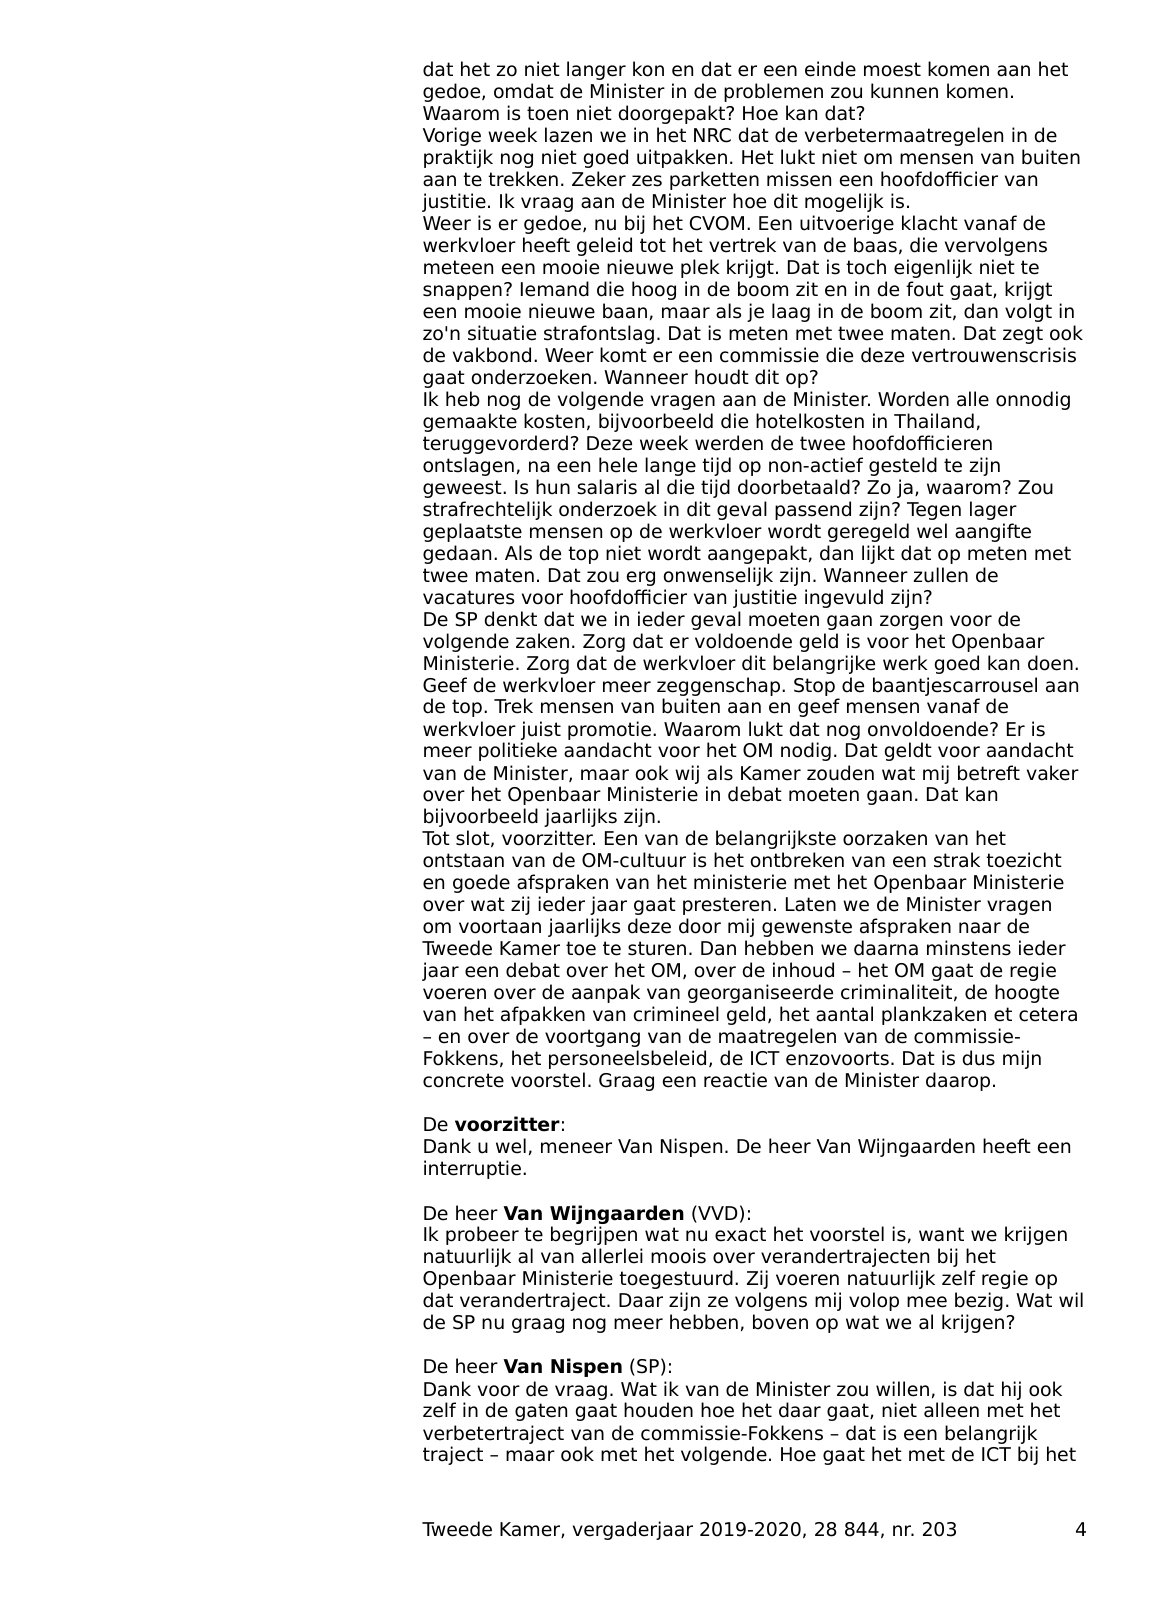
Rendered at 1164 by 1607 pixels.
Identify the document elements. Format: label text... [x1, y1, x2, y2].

text Dank voor de vraag. Wat ik van de Minister zou willen, is dat hij ook zelf in de gaten gaat houden hoe het daar gaat, niet alleen met het verbetertraject van de commissie-Fokkens – dat is een belangrijk traject – maar ook met het volgende. Hoe gaat het met de ICT bij het [422, 1378, 1087, 1466]
text De voorzitter: [422, 1114, 1087, 1136]
text Ik probeer te begrijpen wat nu exact het voorstel is, want we krijgen natuurlijk al van allerlei moois over verandertrajecten bij het Openbaar Ministerie toegestuurd. Zij voeren natuurlijk zelf regie op dat verandertraject. Daar zijn ze volgens mij volop mee bezig. Wat wil de SP nu graag nog meer hebben, boven op wat we al krijgen? [422, 1224, 1087, 1334]
text Dank u wel, meneer Van Nispen. De heer Van Wijngaarden heeft een interruptie. [422, 1136, 1087, 1180]
text Ik heb nog de volgende vragen aan de Minister. Worden alle onnodig gemaakte kosten, bijvoorbeeld die hotelkosten in Thailand, teruggevorderd? Deze week werden de twee hoofdofficieren ontslagen, na een hele lange tijd op non-actief gesteld te zijn geweest. Is hun salaris al die tijd doorbetaald? Zo ja, waarom? Zou strafrechtelijk onderzoek in dit geval passend zijn? Tegen lager geplaatste mensen op de werkvloer wordt geregeld wel aangifte gedaan. Als de top niet wordt aangepakt, dan lijkt dat op meten met twee maten. Dat zou erg onwenselijk zijn. Wanneer zullen de vacatures voor hoofdofficier van justitie ingevuld zijn? [422, 389, 1087, 608]
text Vorige week lazen we in het NRC dat de verbetermaatregelen in de praktijk nog niet goed uitpakken. Het lukt niet om mensen van buiten aan te trekken. Zeker zes parketten missen een hoofdofficier van justitie. Ik vraag aan de Minister hoe dit mogelijk is. [422, 125, 1087, 213]
text De heer Van Wijngaarden (VVD): [422, 1202, 1087, 1224]
text De heer Van Nispen (SP): [422, 1356, 1087, 1378]
text Weer is er gedoe, nu bij het CVOM. Een uitvoerige klacht vanaf de werkvloer heeft geleid tot het vertrek van de baas, die vervolgens meteen een mooie nieuwe plek krijgt. Dat is toch eigenlijk niet te snappen? Iemand die hoog in de boom zit en in de fout gaat, krijgt een mooie nieuwe baan, maar als je laag in de boom zit, dan volgt in zo'n situatie strafontslag. Dat is meten met twee maten. Dat zegt ook de vakbond. Weer komt er een commissie die deze vertrouwenscrisis gaat onderzoeken. Wanneer houdt dit op? [422, 213, 1087, 389]
text Tot slot, voorzitter. Een van de belangrijkste oorzaken van het ontstaan van de OM-cultuur is het ontbreken van een strak toezicht en goede afspraken van het ministerie met het Openbaar Ministerie over wat zij ieder jaar gaat presteren. Laten we de Minister vragen om voortaan jaarlijks deze door mij gewenste afspraken naar de Tweede Kamer toe te sturen. Dan hebben we daarna minstens ieder jaar een debat over het OM, over de inhoud – het OM gaat de regie voeren over de aanpak van georganiseerde criminaliteit, de hoogte van het afpakken van crimineel geld, het aantal plankzaken et cetera – en over de voortgang van de maatregelen van de commissie-Fokkens, het personeelsbeleid, de ICT enzovoorts. Dat is dus mijn concrete voorstel. Graag een reactie van de Minister daarop. [422, 828, 1087, 1092]
text De SP denkt dat we in ieder geval moeten gaan zorgen voor de volgende zaken. Zorg dat er voldoende geld is voor het Openbaar Ministerie. Zorg dat de werkvloer dit belangrijke werk goed kan doen. Geef de werkvloer meer zeggenschap. Stop de baantjescarrousel aan de top. Trek mensen van buiten aan en geef mensen vanaf de werkvloer juist promotie. Waarom lukt dat nog onvoldoende? Er is meer politieke aandacht voor het OM nodig. Dat geldt voor aandacht van de Minister, maar ook wij als Kamer zouden wat mij betreft vaker over het Openbaar Ministerie in debat moeten gaan. Dat kan bijvoorbeeld jaarlijks zijn. [422, 608, 1087, 828]
text dat het zo niet langer kon en dat er een einde moest komen aan het gedoe, omdat de Minister in de problemen zou kunnen komen. Waarom is toen niet doorgepakt? Hoe kan dat? [422, 59, 1087, 125]
